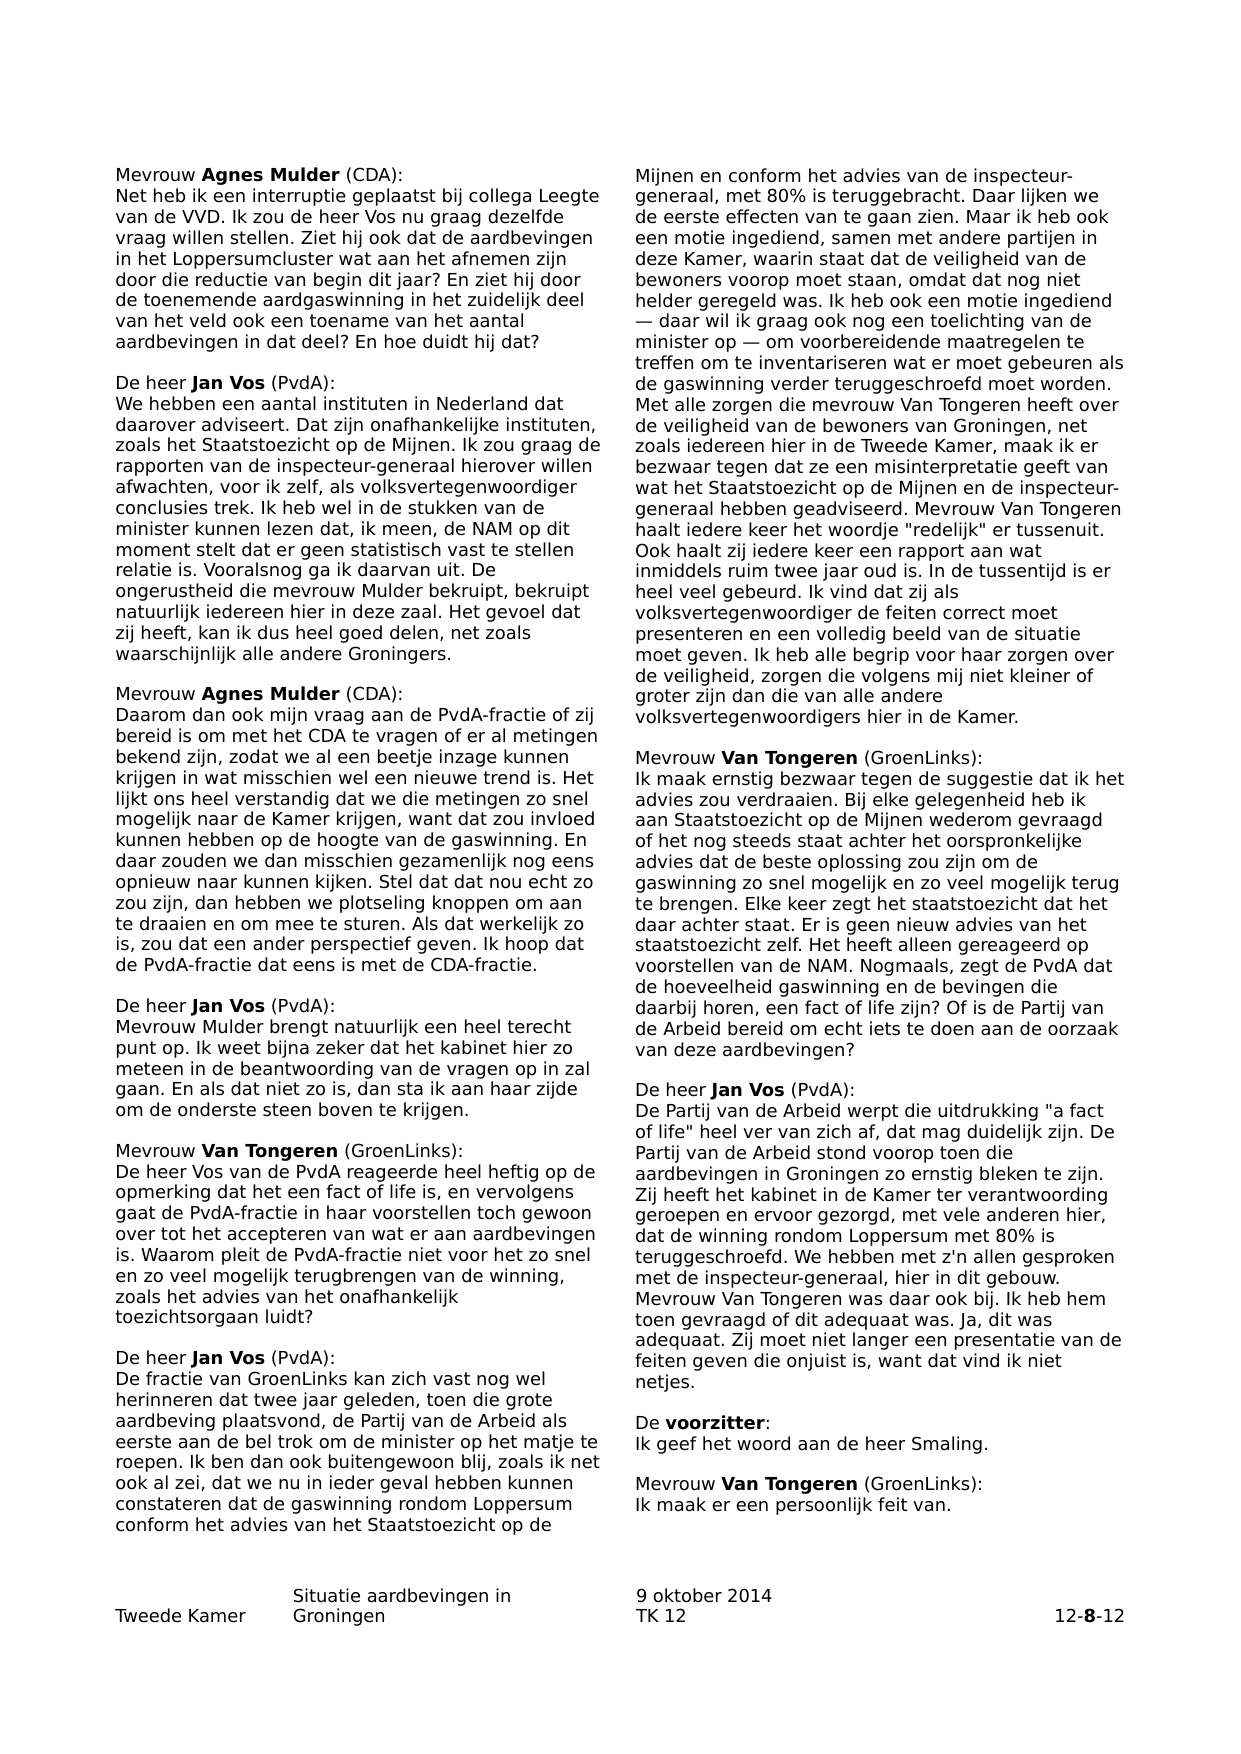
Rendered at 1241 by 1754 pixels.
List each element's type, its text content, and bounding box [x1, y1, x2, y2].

text Mevrouw Mulder brengt natuurlijk een heel terecht punt op. Ik weet bijna zeker dat het kabinet hier zo meteen in de beantwoording van de vragen op in zal gaan. En als dat niet zo is, dan sta ik aan haar zijde om de onderste steen boven te krijgen. [115, 1017, 605, 1121]
text De heer Jan Vos (PvdA): [635, 1080, 1125, 1101]
text Daarom dan ook mijn vraag aan de PvdA-fractie of zij bereid is om met het CDA te vragen of er al metingen bekend zijn, zodat we al een beetje inzage kunnen krijgen in wat misschien wel een nieuwe trend is. Het lijkt ons heel verstandig dat we die metingen zo snel mogelijk naar de Kamer krijgen, want dat zou invloed kunnen hebben op de hoogte van de gaswinning. En daar zouden we dan misschien gezamenlijk nog eens opnieuw naar kunnen kijken. Stel dat dat nou echt zo zou zijn, dan hebben we plotseling knoppen om aan te draaien en om mee te sturen. Als dat werkelijk zo is, zou dat een ander perspectief geven. Ik hoop dat de PvdA-fractie dat eens is met de CDA-fractie. [115, 705, 605, 976]
text Ik geef het woord aan de heer Smaling. [635, 1433, 1125, 1454]
text De heer Jan Vos (PvdA): [115, 996, 605, 1017]
text Mijnen en conform het advies van de inspecteur-generaal, met 80% is teruggebracht. Daar lijken we de eerste effecten van te gaan zien. Maar ik heb ook een motie ingediend, samen met andere partijen in deze Kamer, waarin staat dat de veiligheid van de bewoners voorop moet staan, omdat dat nog niet helder geregeld was. Ik heb ook een motie ingediend — daar wil ik graag ook nog een toelichting van de minister op — om voorbereidende maatregelen te treffen om te inventariseren wat er moet gebeuren als de gaswinning verder teruggeschroefd moet worden. Met alle zorgen die mevrouw Van Tongeren heeft over de veiligheid van de bewoners van Groningen, net zoals iedereen hier in de Tweede Kamer, maak ik er bezwaar tegen dat ze een misinterpretatie geeft van wat het Staatstoezicht op de Mijnen en de inspecteur-generaal hebben geadviseerd. Mevrouw Van Tongeren haalt iedere keer het woordje "redelijk" er tussenuit. Ook haalt zij iedere keer een rapport aan wat inmiddels ruim twee jaar oud is. In de tussentijd is er heel veel gebeurd. Ik vind dat zij als volksvertegenwoordiger de feiten correct moet presenteren en een volledig beeld van de situatie moet geven. Ik heb alle begrip voor haar zorgen over de veiligheid, zorgen die volgens mij niet kleiner of groter zijn dan die van alle andere volksvertegenwoordigers hier in de Kamer. [635, 165, 1125, 728]
text Mevrouw Van Tongeren (GroenLinks): [115, 1141, 605, 1161]
text We hebben een aantal instituten in Nederland dat daarover adviseert. Dat zijn onafhankelijke instituten, zoals het Staatstoezicht op de Mijnen. Ik zou graag de rapporten van de inspecteur-generaal hierover willen afwachten, voor ik zelf, als volksvertegenwoordiger conclusies trek. Ik heb wel in de stukken van de minister kunnen lezen dat, ik meen, de NAM op dit moment stelt dat er geen statistisch vast te stellen relatie is. Vooralsnog ga ik daarvan uit. De ongerustheid die mevrouw Mulder bekruipt, bekruipt natuurlijk iedereen hier in deze zaal. Het gevoel dat zij heeft, kan ik dus heel goed delen, net zoals waarschijnlijk alle andere Groningers. [115, 393, 605, 664]
text De voorzitter: [635, 1413, 1125, 1433]
text Net heb ik een interruptie geplaatst bij collega Leegte van de VVD. Ik zou de heer Vos nu graag dezelfde vraag willen stellen. Ziet hij ook dat de aardbevingen in het Loppersumcluster wat aan het afnemen zijn door die reductie van begin dit jaar? En ziet hij door de toenemende aardgaswinning in het zuidelijk deel van het veld ook een toename van het aantal aardbevingen in dat deel? En hoe duidt hij dat? [115, 186, 605, 353]
text De heer Vos van de PvdA reageerde heel heftig op de opmerking dat het een fact of life is, en vervolgens gaat de PvdA-fractie in haar voorstellen toch gewoon over tot het accepteren van wat er aan aardbevingen is. Waarom pleit de PvdA-fractie niet voor het zo snel en zo veel mogelijk terugbrengen van de winning, zoals het advies van het onafhankelijk toezichtsorgaan luidt? [115, 1161, 605, 1328]
text Mevrouw Van Tongeren (GroenLinks): [635, 748, 1125, 768]
text Ik maak er een persoonlijk feit van. [635, 1495, 1125, 1516]
text De Partij van de Arbeid werpt die uitdrukking "a fact of life" heel ver van zich af, dat mag duidelijk zijn. De Partij van de Arbeid stond voorop toen die aardbevingen in Groningen zo ernstig bleken te zijn. Zij heeft het kabinet in de Kamer ter verantwoording geroepen en ervoor gezorgd, met vele anderen hier, dat de winning rondom Loppersum met 80% is teruggeschroefd. We hebben met z'n allen gesproken met de inspecteur-generaal, hier in dit gebouw. Mevrouw Van Tongeren was daar ook bij. Ik heb hem toen gevraagd of dit adequaat was. Ja, dit was adequaat. Zij moet niet langer een presentatie van de feiten geven die onjuist is, want dat vind ik niet netjes. [635, 1101, 1125, 1393]
text Mevrouw Van Tongeren (GroenLinks): [635, 1474, 1125, 1495]
text Mevrouw Agnes Mulder (CDA): [115, 165, 605, 186]
text De heer Jan Vos (PvdA): [115, 373, 605, 393]
text Mevrouw Agnes Mulder (CDA): [115, 684, 605, 705]
text De fractie van GroenLinks kan zich vast nog wel herinneren dat twee jaar geleden, toen die grote aardbeving plaatsvond, de Partij van de Arbeid als eerste aan de bel trok om de minister op het matje te roepen. Ik ben dan ook buitengewoon blij, zoals ik net ook al zei, dat we nu in ieder geval hebben kunnen constateren dat de gaswinning rondom Loppersum conform het advies van het Staatstoezicht op de [115, 1369, 605, 1536]
text Ik maak ernstig bezwaar tegen de suggestie dat ik het advies zou verdraaien. Bij elke gelegenheid heb ik aan Staatstoezicht op de Mijnen wederom gevraagd of het nog steeds staat achter het oorspronkelijke advies dat de beste oplossing zou zijn om de gaswinning zo snel mogelijk en zo veel mogelijk terug te brengen. Elke keer zegt het staatstoezicht dat het daar achter staat. Er is geen nieuw advies van het staatstoezicht zelf. Het heeft alleen gereageerd op voorstellen van de NAM. Nogmaals, zegt de PvdA dat de hoeveelheid gaswinning en de bevingen die daarbij horen, een fact of life zijn? Of is de Partij van de Arbeid bereid om echt iets te doen aan de oorzaak van deze aardbevingen? [635, 768, 1125, 1060]
text De heer Jan Vos (PvdA): [115, 1348, 605, 1369]
